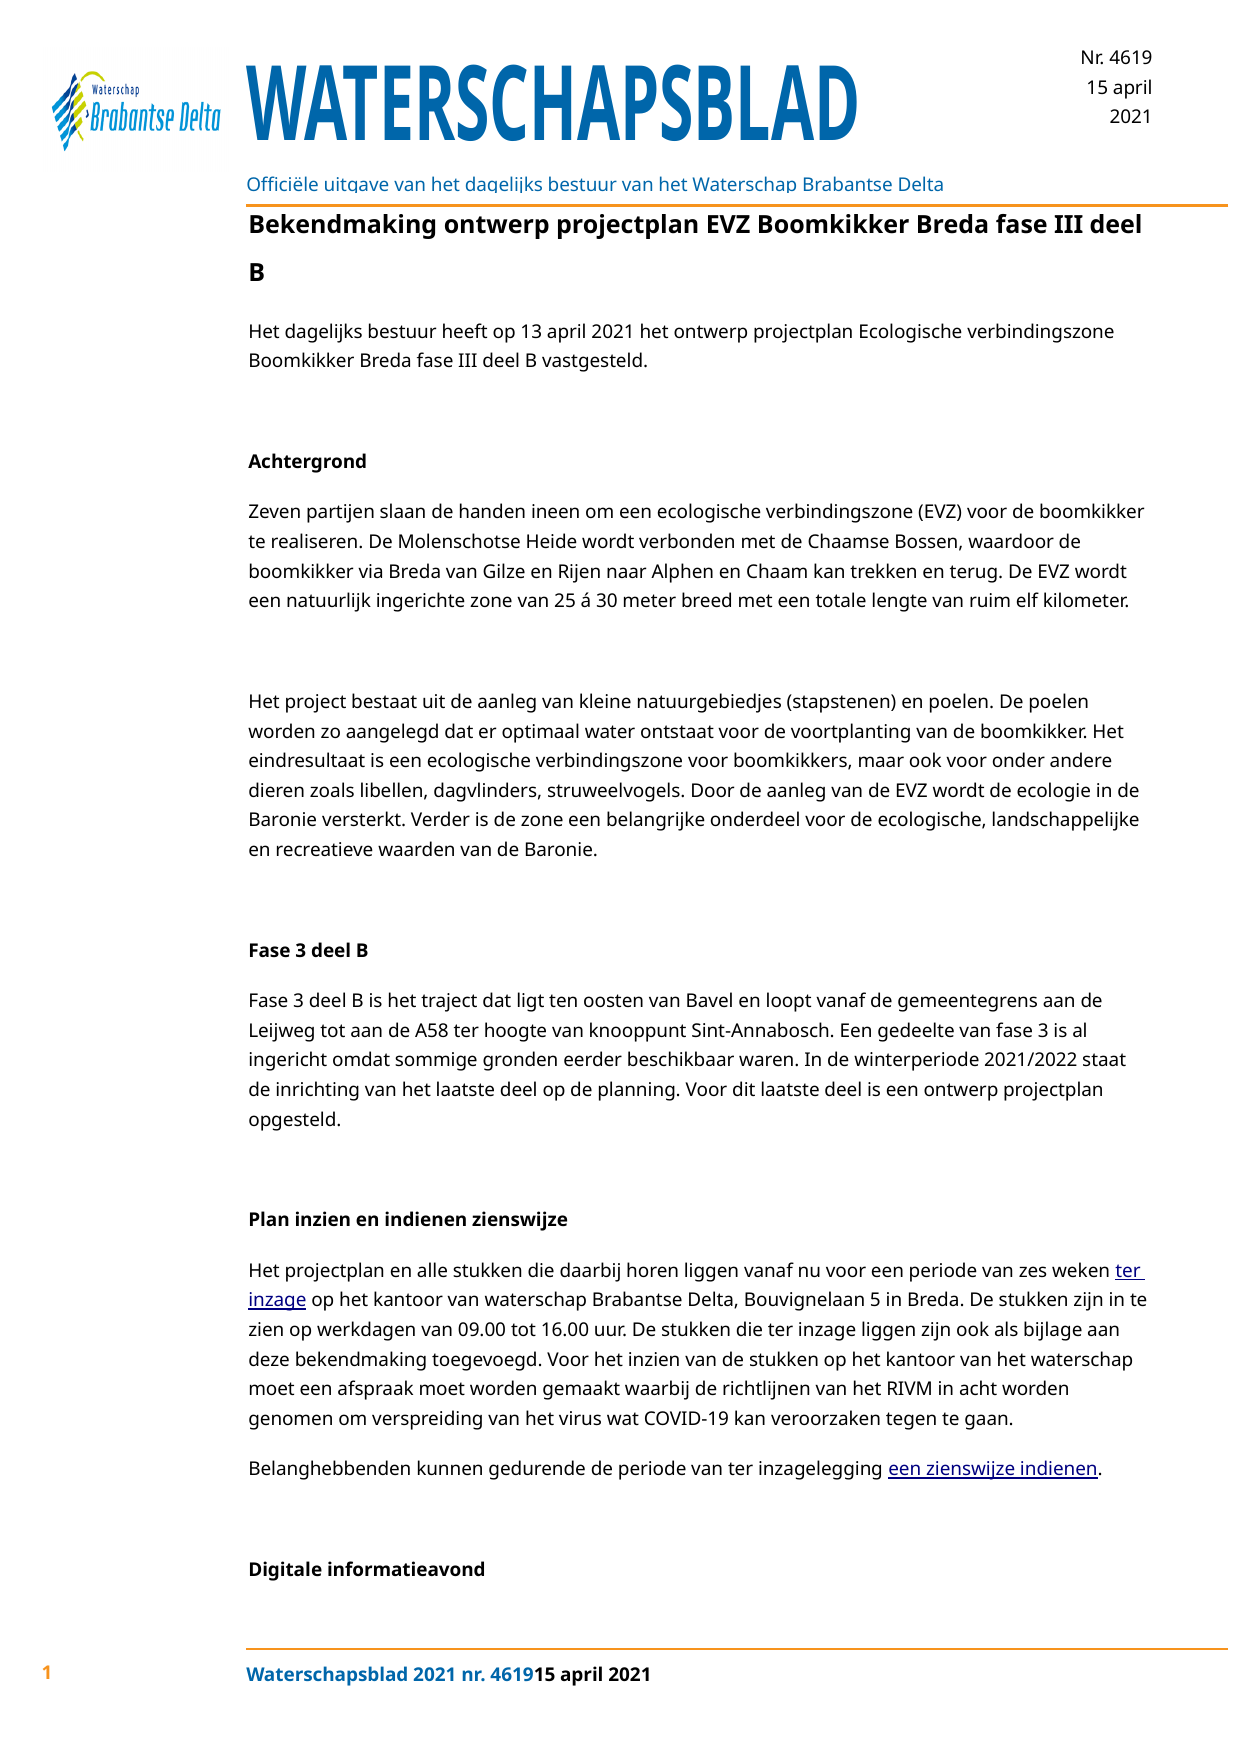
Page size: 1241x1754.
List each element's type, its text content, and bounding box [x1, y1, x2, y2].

picture [41, 47, 231, 172]
text Fase 3 deel B is het traject dat ligt ten oosten van Bavel en loopt vanaf de gemeentegrens aan de Leijweg tot aan de A58 ter hoogte van knooppunt Sint-Annabosch. Een gedeelte van fase 3 is al ingericht omdat sommige gronden eerder beschikbaar waren. In de winterperiode 2021/2022 staat de inrichting van het laatste deel op de planning. Voor dit laatste deel is een ontwerp projectplan opgesteld. [248, 987, 1152, 1132]
text Achtergrond [248, 448, 1152, 474]
text Plan inzien en indienen zienswijze [248, 1207, 1152, 1232]
text Zeven partijen slaan de handen ineen om een ecologische verbindingszone (EVZ) voor de boomkikker te realiseren. De Molenschotse Heide wordt verbonden met de Chaamse Bossen, waardoor de boomkikker via Breda van Gilze en Rijen naar Alphen en Chaam kan trekken en terug. De EVZ wordt een natuurlijk ingerichte zone van 25 á 30 meter breed met een totale lengte van ruim elf kilometer. [248, 499, 1152, 613]
text Het projectplan en alle stukken die daarbij horen liggen vanaf nu voor een periode van zes weken ter inzage op het kantoor van waterschap Brabantse Delta, Bouvignelaan 5 in Breda. De stukken zijn in te zien op werkdagen van 09.00 tot 16.00 uur. De stukken die ter inzage liggen zijn ook als bijlage aan deze bekendmaking toegevoegd. Voor het inzien van de stukken op het kantoor van het waterschap moet een afspraak moet worden gemaakt waarbij de richtlijnen van het RIVM in acht worden genomen om verspreiding van het virus wat COVID-19 kan veroorzaken tegen te gaan. [248, 1257, 1152, 1431]
text Het dagelijks bestuur heeft op 13 april 2021 het ontwerp projectplan Ecologische verbindingszone Boomkikker Breda fase III deel B vastgesteld. [248, 318, 1152, 373]
text Bekendmaking ontwerp projectplan EVZ Boomkikker Breda fase III deel B [248, 207, 1152, 288]
text Het project bestaat uit de aanleg van kleine natuurgebiedjes (stapstenen) en poelen. De poelen worden zo aangelegd dat er optimaal water ontstaat voor de voortplanting van de boomkikker. Het eindresultaat is een ecologische verbindingszone voor boomkikkers, maar ook voor onder andere dieren zoals libellen, dagvlinders, struweelvogels. Door de aanleg van de EVZ wordt de ecologie in de Baronie versterkt. Verder is de zone een belangrijke onderdeel voor de ecologische, landschappelijke en recreatieve waarden van de Baronie. [248, 688, 1152, 862]
text Fase 3 deel B [248, 937, 1152, 963]
text Digitale informatieavond [248, 1556, 1152, 1582]
text Belanghebbenden kunnen gedurende de periode van ter inzagelegging een zienswijze indienen. [248, 1455, 1152, 1481]
